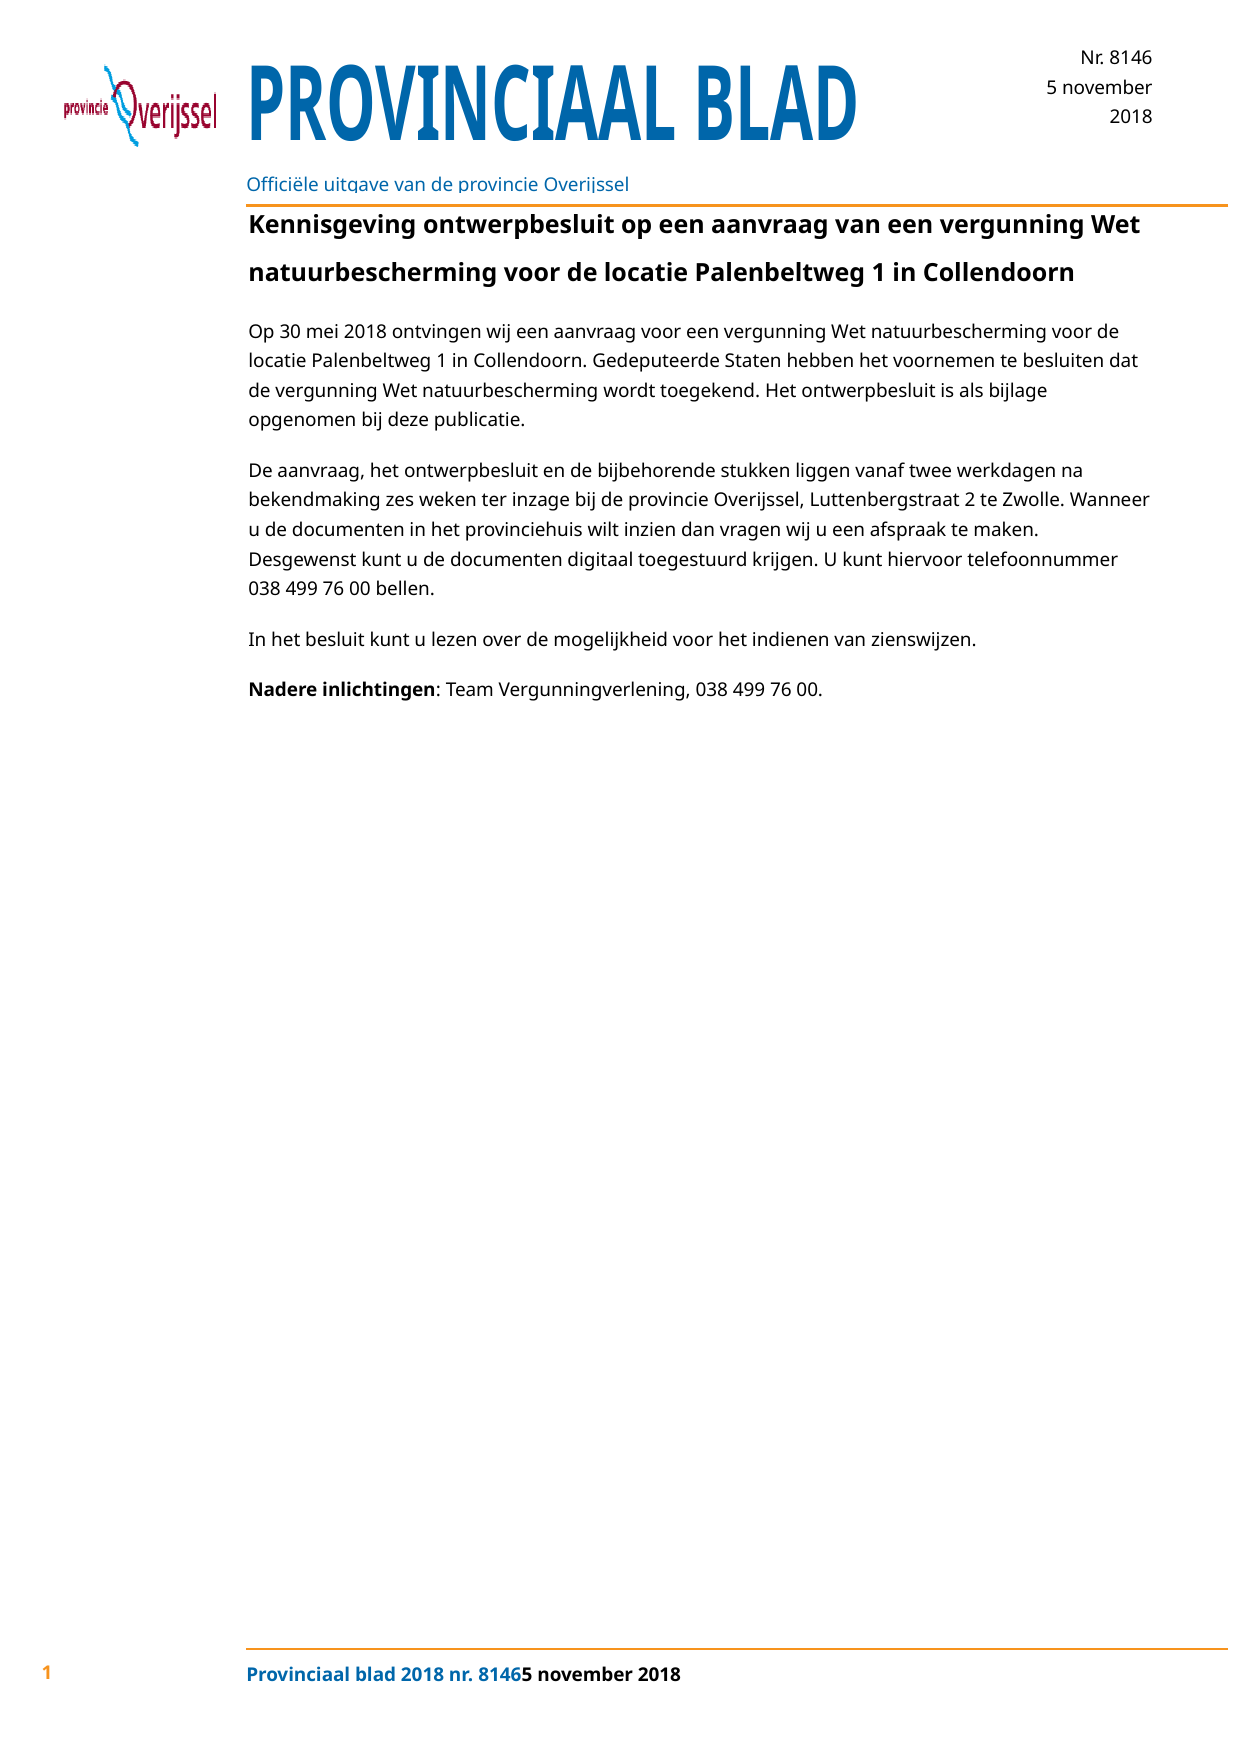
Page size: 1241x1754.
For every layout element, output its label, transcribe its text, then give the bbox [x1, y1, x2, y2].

text Op 30 mei 2018 ontvingen wij een aanvraag voor een vergunning Wet natuurbescherming voor de locatie Palenbeltweg 1 in Collendoorn. Gedeputeerde Staten hebben het voornemen te besluiten dat de vergunning Wet natuurbescherming wordt toegekend. Het ontwerpbesluit is als bijlage opgenomen bij deze publicatie. [248, 318, 1152, 432]
picture [41, 47, 231, 172]
text Kennisgeving ontwerpbesluit op een aanvraag van een vergunning Wet natuurbescherming voor de locatie Palenbeltweg 1 in Collendoorn [248, 207, 1152, 288]
text Nadere inlichtingen: Team Vergunningverlening, 038 499 76 00. [248, 676, 1152, 702]
text De aanvraag, het ontwerpbesluit en de bijbehorende stukken liggen vanaf twee werkdagen na bekendmaking zes weken ter inzage bij de provincie Overijssel, Luttenbergstraat 2 te Zwolle. Wanneer u de documenten in het provinciehuis wilt inzien dan vragen wij u een afspraak te maken. Desgewenst kunt u de documenten digitaal toegestuurd krijgen. U kunt hiervoor telefoonnummer 038 499 76 00 bellen. [248, 457, 1152, 601]
text In het besluit kunt u lezen over de mogelijkheid voor het indienen van zienswijzen. [248, 626, 1152, 652]
